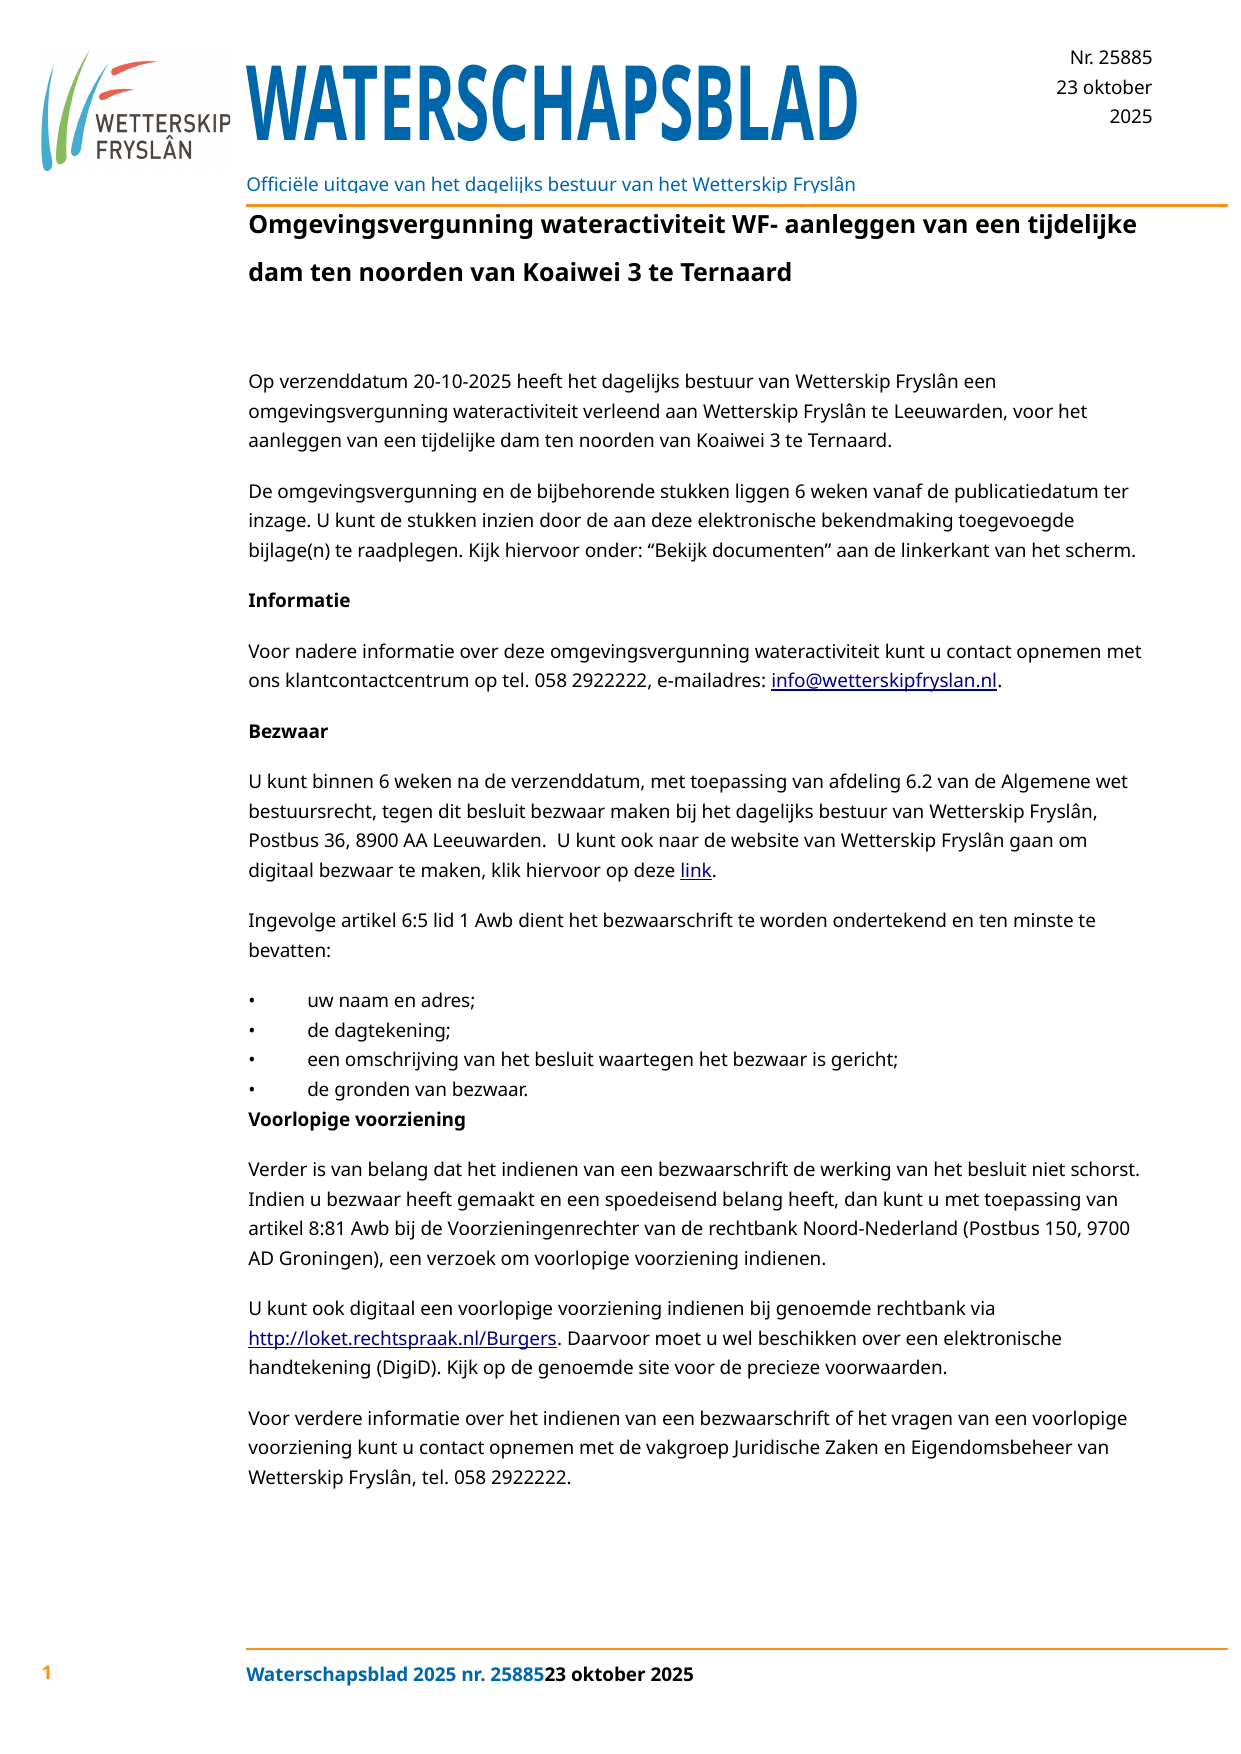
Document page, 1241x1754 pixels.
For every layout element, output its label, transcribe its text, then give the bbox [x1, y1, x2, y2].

text U kunt ook digitaal een voorlopige voorziening indienen bij genoemde rechtbank via http://loket.rechtspraak.nl/Burgers. Daarvoor moet u wel beschikken over een elektronische handtekening (DigiD). Kijk op de genoemde site voor de precieze voorwaarden. [248, 1295, 1152, 1380]
text Verder is van belang dat het indienen van een bezwaarschrift de werking van het besluit niet schorst. Indien u bezwaar heeft gemaakt en een spoedeisend belang heeft, dan kunt u met toepassing van artikel 8:81 Awb bij de Voorzieningenrechter van de rechtbank Noord-Nederland (Postbus 150, 9700 AD Groningen), een verzoek om voorlopige voorziening indienen. [248, 1156, 1152, 1271]
list uw naam en adres; [248, 987, 1152, 1013]
text Ingevolge artikel 6:5 lid 1 Awb dient het bezwaarschrift te worden ondertekend en ten minste te bevatten: [248, 907, 1152, 963]
text Informatie [248, 587, 1152, 613]
text U kunt binnen 6 weken na de verzenddatum, met toepassing van afdeling 6.2 van de Algemene wet bestuursrecht, tegen dit besluit bezwaar maken bij het dagelijks bestuur van Wetterskip Fryslân, Postbus 36, 8900 AA Leeuwarden. U kunt ook naar de website van Wetterskip Fryslân gaan om digitaal bezwaar te maken, klik hiervoor op deze link. [248, 768, 1152, 883]
picture [41, 47, 231, 172]
text Voor nadere informatie over deze omgevingsvergunning wateractiviteit kunt u contact opnemen met ons klantcontactcentrum op tel. 058 2922222, e-mailadres: info@wetterskipfryslan.nl. [248, 638, 1152, 693]
text De omgevingsvergunning en de bijbehorende stukken liggen 6 weken vanaf de publicatiedatum ter inzage. U kunt de stukken inzien door de aan deze elektronische bekendmaking toegevoegde bijlage(n) te raadplegen. Kijk hiervoor onder: “Bekijk documenten” aan de linkerkant van het scherm. [248, 478, 1152, 563]
text Voorlopige voorziening [248, 1106, 1152, 1132]
list een omschrijving van het besluit waartegen het bezwaar is gericht; [248, 1047, 1152, 1072]
list de dagtekening; [248, 1017, 1152, 1043]
text Voor verdere informatie over het indienen van een bezwaarschrift of het vragen van een voorlopige voorziening kunt u contact opnemen met de vakgroep Juridische Zaken en Eigendomsbeheer van Wetterskip Fryslân, tel. 058 2922222. [248, 1405, 1152, 1490]
text Bezwaar [248, 718, 1152, 744]
text Omgevingsvergunning wateractiviteit WF- aanleggen van een tijdelijke dam ten noorden van Koaiwei 3 te Ternaard [248, 207, 1152, 288]
list de gronden van bezwaar. [248, 1076, 1152, 1102]
text Op verzenddatum 20-10-2025 heeft het dagelijks bestuur van Wetterskip Fryslân een omgevingsvergunning wateractiviteit verleend aan Wetterskip Fryslân te Leeuwarden, voor het aanleggen van een tijdelijke dam ten noorden van Koaiwei 3 te Ternaard. [248, 368, 1152, 453]
